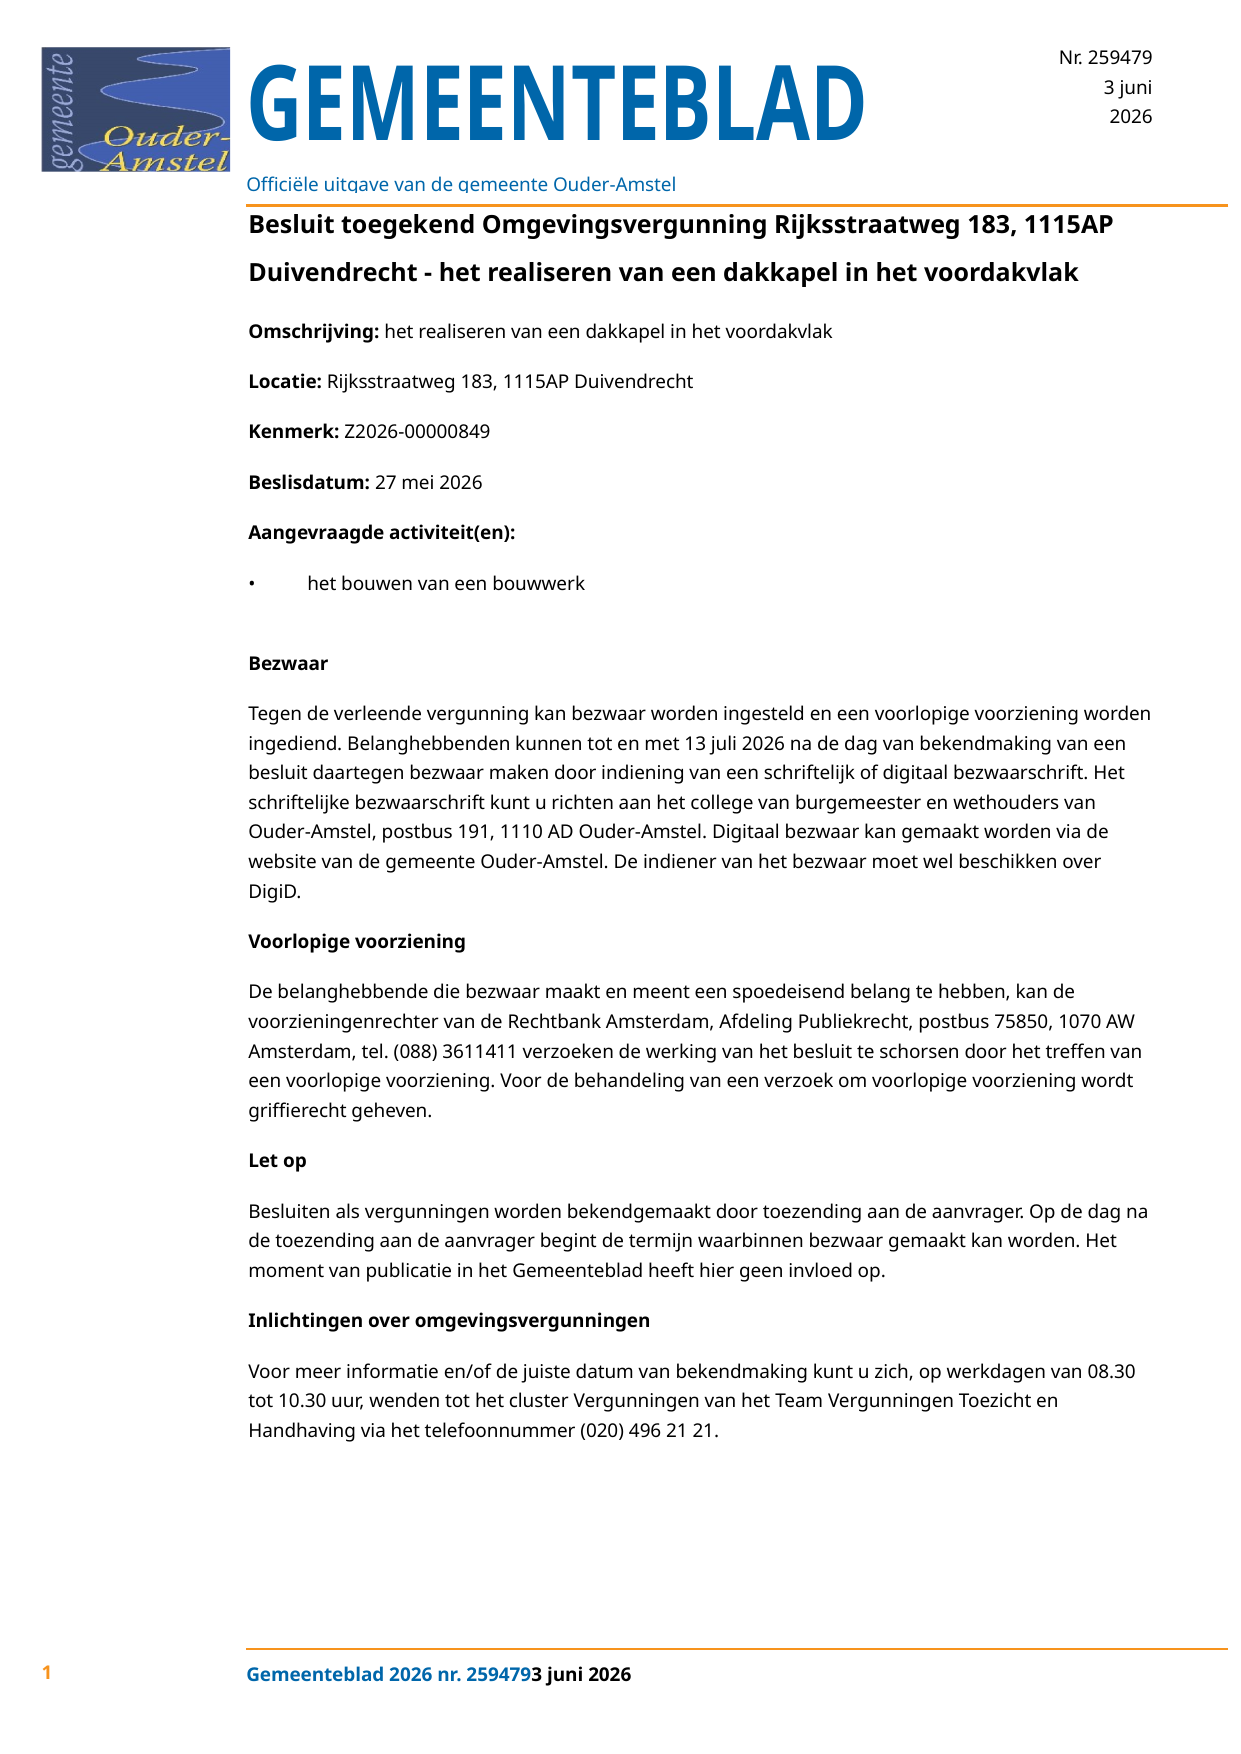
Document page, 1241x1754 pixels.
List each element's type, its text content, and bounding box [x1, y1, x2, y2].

text Let op [248, 1147, 1152, 1173]
text Voorlopige voorziening [248, 928, 1152, 954]
text Kenmerk: Z2026-00000849 [248, 419, 1152, 444]
text Beslisdatum: 27 mei 2026 [248, 469, 1152, 495]
text Besluiten als vergunningen worden bekendgemaakt door toezending aan de aanvrager. Op de dag na de toezending aan de aanvrager begint de termijn waarbinnen bezwaar gemaakt kan worden. Het moment van publicatie in het Gemeenteblad heeft hier geen invloed op. [248, 1198, 1152, 1283]
list het bouwen van een bouwwerk [248, 570, 1152, 596]
text Voor meer informatie en/of de juiste datum van bekendmaking kunt u zich, op werkdagen van 08.30 tot 10.30 uur, wenden tot het cluster Vergunningen van het Team Vergunningen Toezicht en Handhaving via het telefoonnummer (020) 496 21 21. [248, 1358, 1152, 1443]
text Inlichtingen over omgevingsvergunningen [248, 1307, 1152, 1333]
text Omschrijving: het realiseren van een dakkapel in het voordakvlak [248, 318, 1152, 344]
text Locatie: Rijksstraatweg 183, 1115AP Duivendrecht [248, 368, 1152, 394]
picture [41, 47, 231, 172]
text Tegen de verleende vergunning kan bezwaar worden ingesteld en een voorlopige voorziening worden ingediend. Belanghebbenden kunnen tot en met 13 juli 2026 na de dag van bekendmaking van een besluit daartegen bezwaar maken door indiening van een schriftelijk of digitaal bezwaarschrift. Het schriftelijke bezwaarschrift kunt u richten aan het college van burgemeester en wethouders van Ouder-Amstel, postbus 191, 1110 AD Ouder-Amstel. Digitaal bezwaar kan gemaakt worden via de website van de gemeente Ouder-Amstel. De indiener van het bezwaar moet wel beschikken over DigiD. [248, 700, 1152, 904]
text De belanghebbende die bezwaar maakt en meent een spoedeisend belang te hebben, kan de voorzieningenrechter van de Rechtbank Amsterdam, Afdeling Publiekrecht, postbus 75850, 1070 AW Amsterdam, tel. (088) 3611411 verzoeken de werking van het besluit te schorsen door het treffen van een voorlopige voorziening. Voor de behandeling van een verzoek om voorlopige voorziening wordt griffierecht geheven. [248, 979, 1152, 1123]
text Bezwaar [248, 650, 1152, 676]
text Besluit toegekend Omgevingsvergunning Rijksstraatweg 183, 1115AP Duivendrecht - het realiseren van een dakkapel in het voordakvlak [248, 207, 1152, 288]
text Aangevraagde activiteit(en): [248, 519, 1152, 545]
